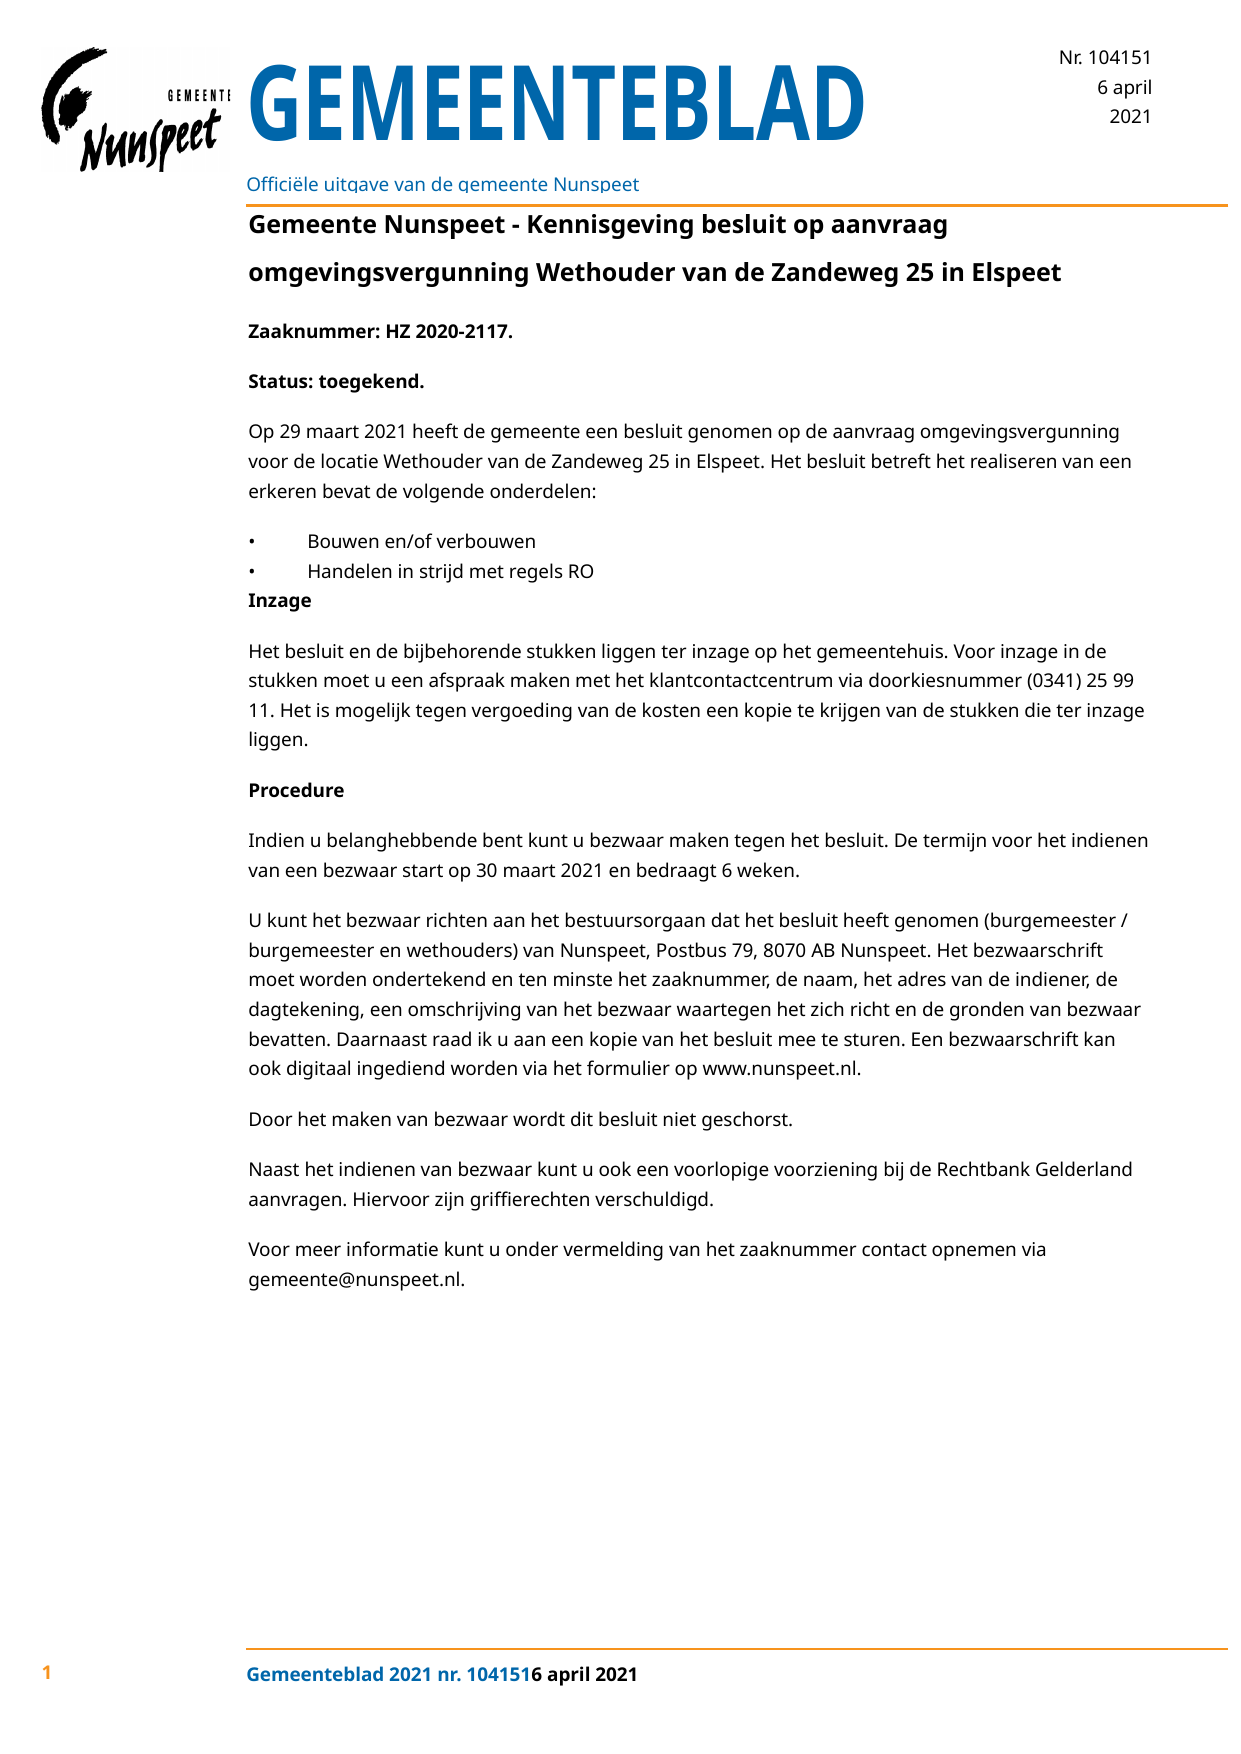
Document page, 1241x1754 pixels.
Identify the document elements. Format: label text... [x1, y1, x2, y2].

text Procedure [248, 777, 1152, 803]
text Op 29 maart 2021 heeft de gemeente een besluit genomen op de aanvraag omgevingsvergunning voor de locatie Wethouder van de Zandeweg 25 in Elspeet. Het besluit betreft het realiseren van een erkeren bevat de volgende onderdelen: [248, 419, 1152, 504]
text Het besluit en de bijbehorende stukken liggen ter inzage op het gemeentehuis. Voor inzage in de stukken moet u een afspraak maken met het klantcontactcentrum via doorkiesnummer (0341) 25 99 11. Het is mogelijk tegen vergoeding van de kosten een kopie te krijgen van de stukken die ter inzage liggen. [248, 638, 1152, 752]
text Indien u belanghebbende bent kunt u bezwaar maken tegen het besluit. De termijn voor het indienen van een bezwaar start op 30 maart 2021 en bedraagt 6 weken. [248, 827, 1152, 883]
text Status: toegekend. [248, 368, 1152, 394]
text Zaaknummer: HZ 2020-2117. [248, 318, 1152, 344]
list Bouwen en/of verbouwen [248, 528, 1152, 554]
text Door het maken van bezwaar wordt dit besluit niet geschorst. [248, 1106, 1152, 1132]
text Voor meer informatie kunt u onder vermelding van het zaaknummer contact opnemen via gemeente@nunspeet.nl. [248, 1236, 1152, 1292]
text Naast het indienen van bezwaar kunt u ook een voorlopige voorziening bij de Rechtbank Gelderland aanvragen. Hiervoor zijn griffierechten verschuldigd. [248, 1156, 1152, 1212]
text U kunt het bezwaar richten aan het bestuursorgaan dat het besluit heeft genomen (burgemeester / burgemeester en wethouders) van Nunspeet, Postbus 79, 8070 AB Nunspeet. Het bezwaarschrift moet worden ondertekend en ten minste het zaaknummer, de naam, het adres van de indiener, de dagtekening, een omschrijving van het bezwaar waartegen het zich richt en de gronden van bezwaar bevatten. Daarnaast raad ik u aan een kopie van het besluit mee te sturen. Een bezwaarschrift kan ook digitaal ingediend worden via het formulier op www.nunspeet.nl. [248, 907, 1152, 1081]
text Inzage [248, 587, 1152, 613]
picture [41, 47, 231, 172]
list Handelen in strijd met regels RO [248, 558, 1152, 584]
text Gemeente Nunspeet - Kennisgeving besluit op aanvraag omgevingsvergunning Wethouder van de Zandeweg 25 in Elspeet [248, 207, 1152, 288]
